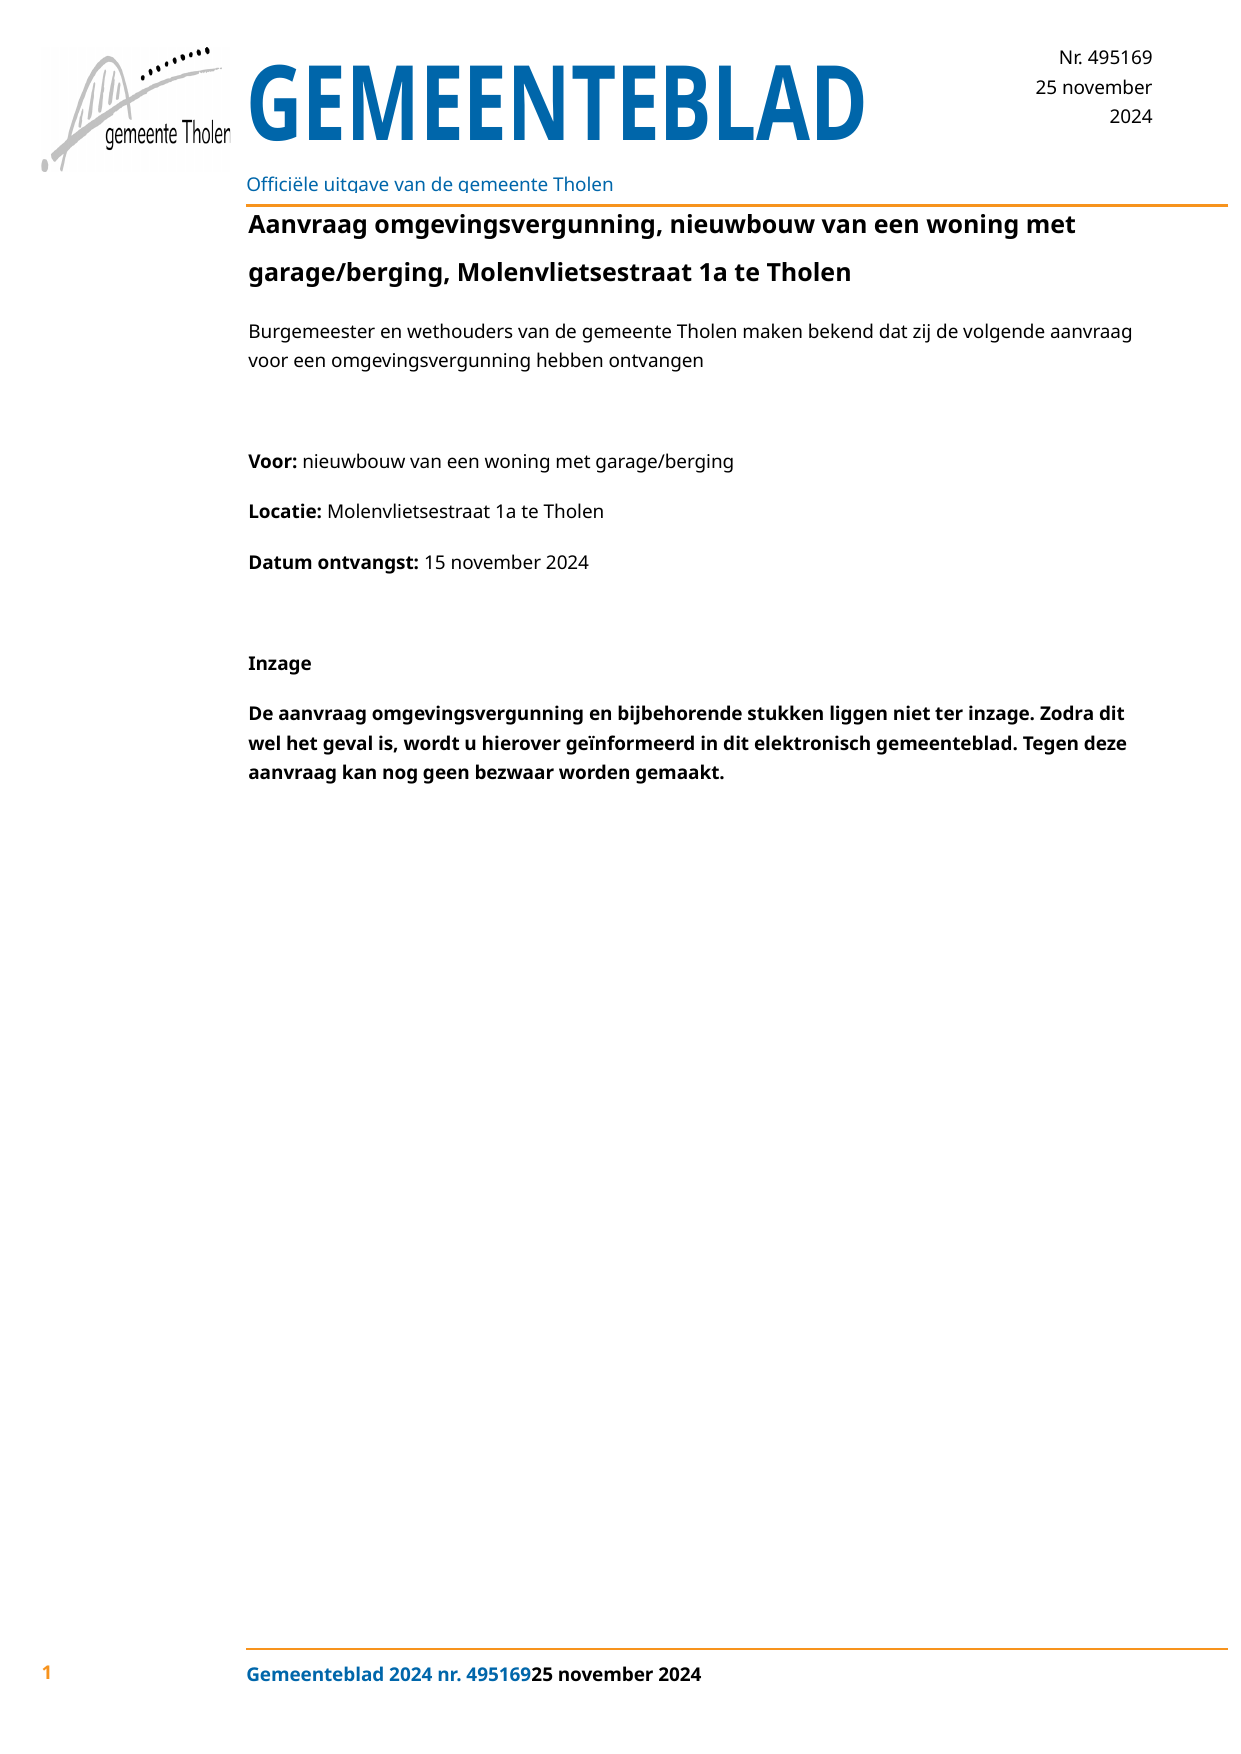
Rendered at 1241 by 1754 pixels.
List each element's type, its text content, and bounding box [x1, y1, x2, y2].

text Burgemeester en wethouders van de gemeente Tholen maken bekend dat zij de volgende aanvraag voor een omgevingsvergunning hebben ontvangen [248, 318, 1152, 373]
text Aanvraag omgevingsvergunning, nieuwbouw van een woning met garage/berging, Molenvlietsestraat 1a te Tholen [248, 207, 1152, 288]
picture [41, 47, 231, 172]
text Inzage [248, 650, 1152, 676]
text Locatie: Molenvlietsestraat 1a te Tholen [248, 499, 1152, 524]
text De aanvraag omgevingsvergunning en bijbehorende stukken liggen niet ter inzage. Zodra dit wel het geval is, wordt u hierover geïnformeerd in dit elektronisch gemeenteblad. Tegen deze aanvraag kan nog geen bezwaar worden gemaakt. [248, 700, 1152, 785]
text Datum ontvangst: 15 november 2024 [248, 549, 1152, 575]
text Voor: nieuwbouw van een woning met garage/berging [248, 448, 1152, 474]
